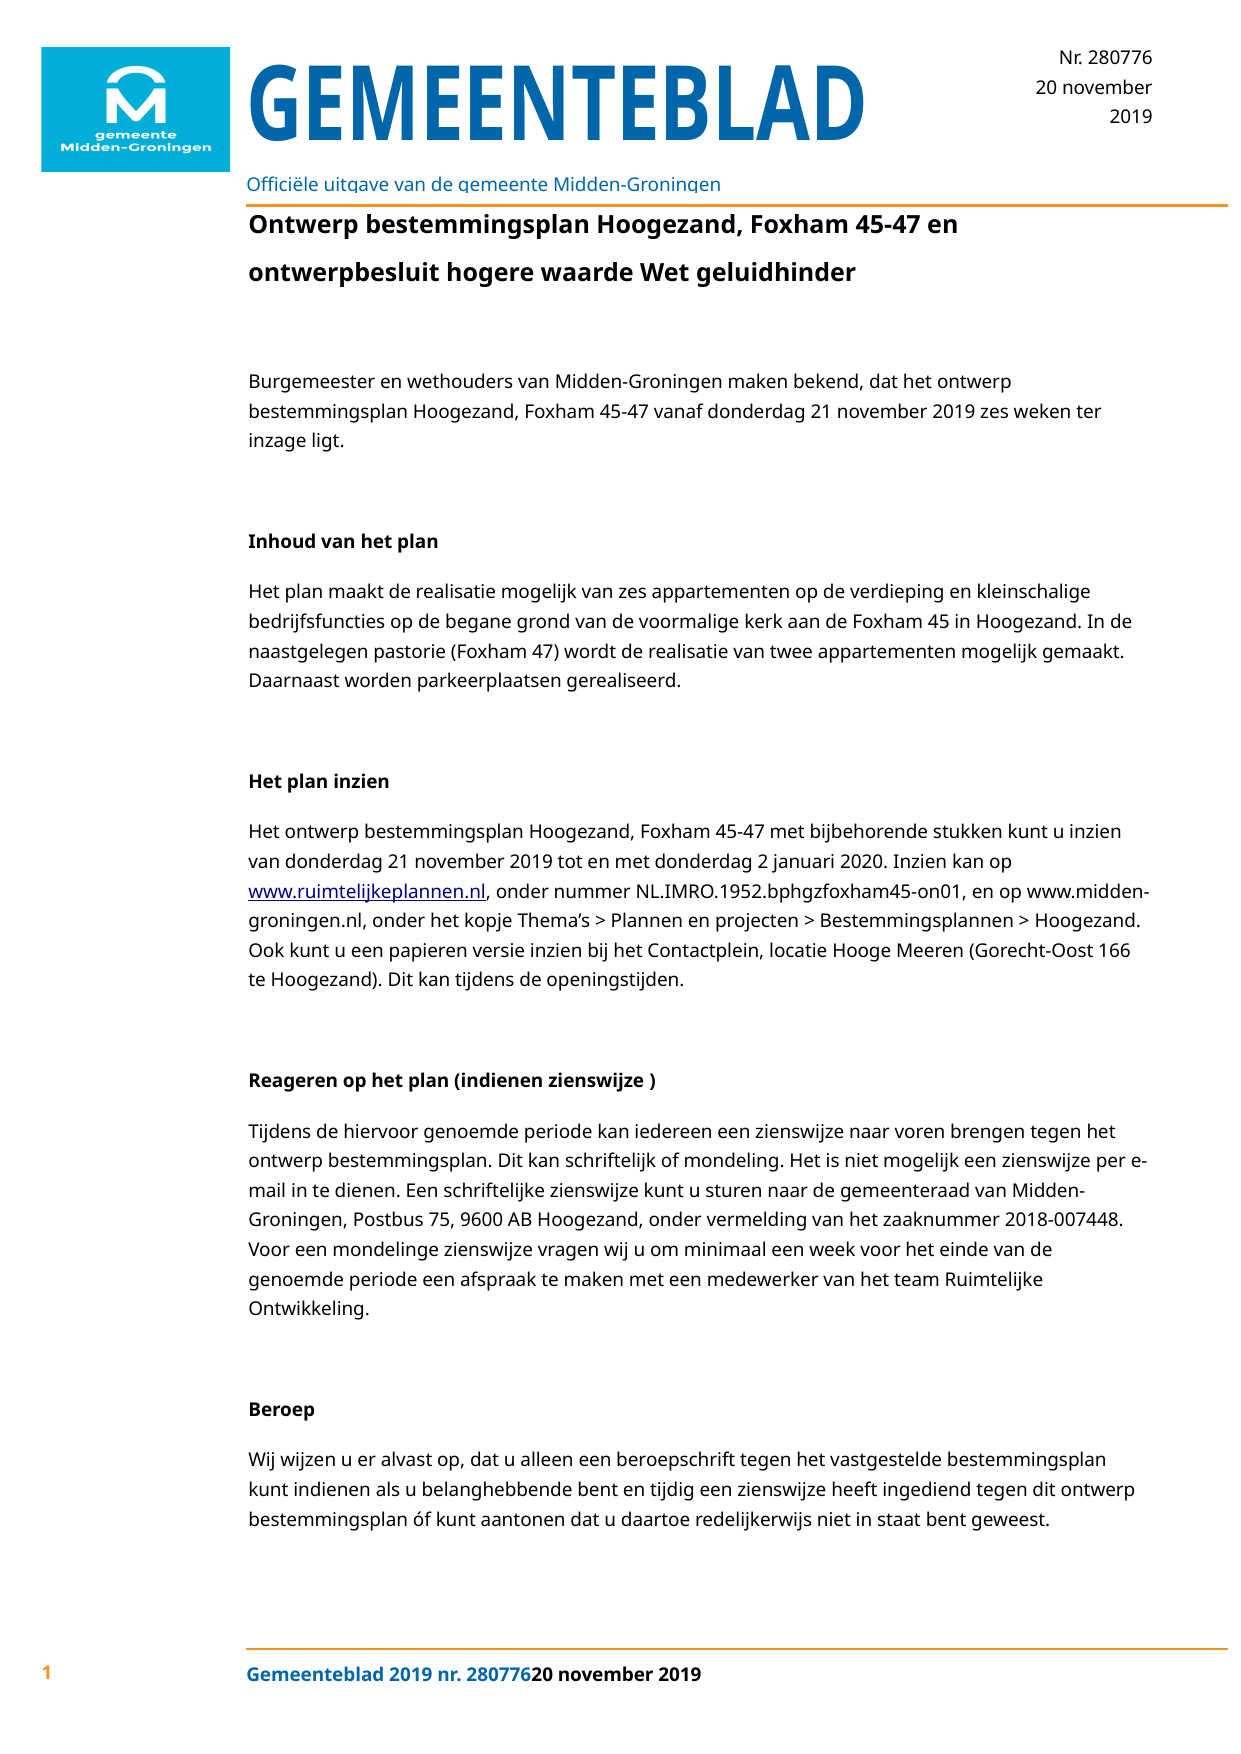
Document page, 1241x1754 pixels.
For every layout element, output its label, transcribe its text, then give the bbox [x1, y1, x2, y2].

text Wij wijzen u er alvast op, dat u alleen een beroepschrift tegen het vastgestelde bestemmingsplan kunt indienen als u belanghebbende bent en tijdig een zienswijze heeft ingediend tegen dit ontwerp bestemmingsplan óf kunt aantonen dat u daartoe redelijkerwijs niet in staat bent geweest. [248, 1447, 1152, 1532]
text Het plan maakt de realisatie mogelijk van zes appartementen op de verdieping en kleinschalige bedrijfsfuncties op de begane grond van de voormalige kerk aan de Foxham 45 in Hoogezand. In de naastgelegen pastorie (Foxham 47) wordt de realisatie van twee appartementen mogelijk gemaakt. Daarnaast worden parkeerplaatsen gerealiseerd. [248, 579, 1152, 693]
text Ontwerp bestemmingsplan Hoogezand, Foxham 45-47 en ontwerpbesluit hogere waarde Wet geluidhinder [248, 207, 1152, 288]
picture [107, 89, 165, 122]
text Het plan inzien [248, 768, 1152, 794]
text Reageren op het plan (indienen zienswijze ) [248, 1067, 1152, 1093]
text Het ontwerp bestemmingsplan Hoogezand, Foxham 45-47 met bijbehorende stukken kunt u inzien van donderdag 21 november 2019 tot en met donderdag 2 januari 2020. Inzien kan op www.ruimtelijkeplannen.nl, onder nummer NL.IMRO.1952.bphgzfoxham45-on01, en op www.midden-groningen.nl, onder het kopje Thema’s > Plannen en projecten > Bestemmingsplannen > Hoogezand. Ook kunt u een papieren versie inzien bij het Contactplein, locatie Hooge Meeren (Gorecht-Oost 166 te Hoogezand). Dit kan tijdens de openingstijden. [248, 819, 1152, 992]
picture [184, 146, 190, 153]
text Tijdens de hiervoor genoemde periode kan iedereen een zienswijze naar voren brengen tegen het ontwerp bestemmingsplan. Dit kan schriftelijk of mondeling. Het is niet mogelijk een zienswijze per e-mail in te dienen. Een schriftelijke zienswijze kunt u sturen naar de gemeenteraad van Midden-Groningen, Postbus 75, 9600 AB Hoogezand, onder vermelding van het zaaknummer 2018-007448. Voor een mondelinge zienswijze vragen wij u om minimaal een week voor het einde van de genoemde periode een afspraak te maken met een medewerker van het team Ruimtelijke Ontwikkeling. [248, 1118, 1152, 1321]
text Burgemeester en wethouders van Midden-Groningen maken bekend, dat het ontwerp bestemmingsplan Hoogezand, Foxham 45-47 vanaf donderdag 21 november 2019 zes weken ter inzage ligt. [248, 368, 1152, 453]
text Inhoud van het plan [248, 528, 1152, 554]
picture [108, 66, 164, 82]
text Beroep [248, 1396, 1152, 1422]
